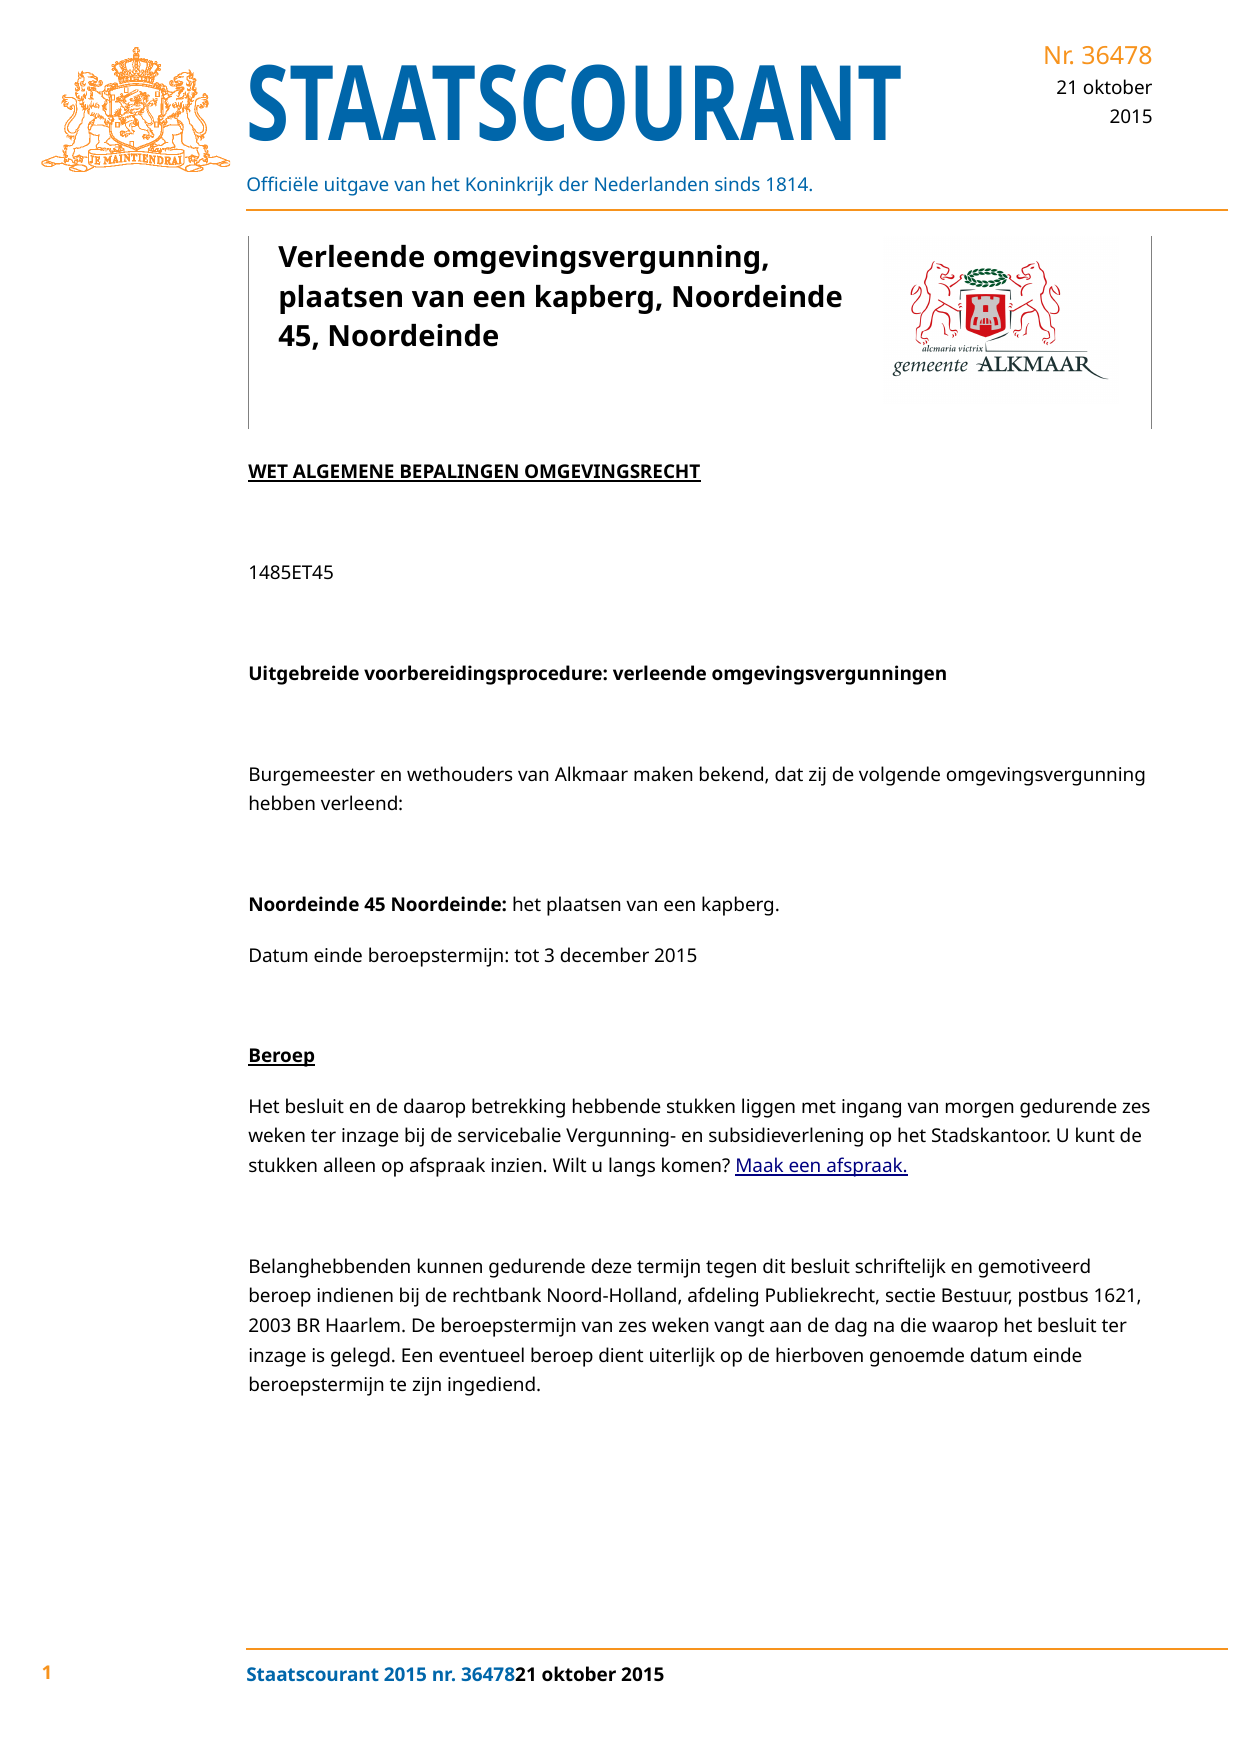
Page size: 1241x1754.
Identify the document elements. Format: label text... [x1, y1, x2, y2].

text 1485ET45 [248, 559, 1152, 585]
table_header Verleende omgevingsvergunning, plaatsen van een kapberg, Noordeinde 45, Noordeinde [249, 236, 850, 429]
text Uitgebreide voorbereidingsprocedure: verleende omgevingsvergunningen [248, 660, 1152, 686]
picture [882, 236, 1119, 404]
text Beroep [248, 1043, 1152, 1068]
text WET ALGEMENE BEPALINGEN OMGEVINGSRECHT [248, 458, 1152, 484]
text Datum einde beroepstermijn: tot 3 december 2015 [248, 942, 1152, 968]
table_header [850, 236, 1151, 429]
text Noordeinde 45 Noordeinde: het plaatsen van een kapberg. [248, 891, 1152, 917]
text Burgemeester en wethouders van Alkmaar maken bekend, dat zij de volgende omgevingsvergunning hebben verleend: [248, 761, 1152, 816]
text Belanghebbenden kunnen gedurende deze termijn tegen dit besluit schriftelijk en gemoti­veerd beroep indie­nen bij de rechtbank Noord-Holland, afdeling Publiekrecht, sectie Bestuur, postbus 1621, 2003 BR Haarlem. De beroepstermijn van zes weken vangt aan de dag na die waarop het besluit ter inzage is gelegd. Een eventueel beroep dient uiterlijk op de hierboven genoemde datum einde beroepstermijn te zijn ingediend. [248, 1253, 1152, 1397]
text Het besluit en de daarop betrekking hebbende stukken liggen met ingang van morgen gedurende zes weken ter inzage bij de servicebalie Vergunning- en subsidieverlening op het Stadskantoor. U kunt de stukken alleen op afspraak inzien. Wilt u langs komen? Maak een afspraak. [248, 1093, 1152, 1178]
picture [41, 47, 231, 172]
